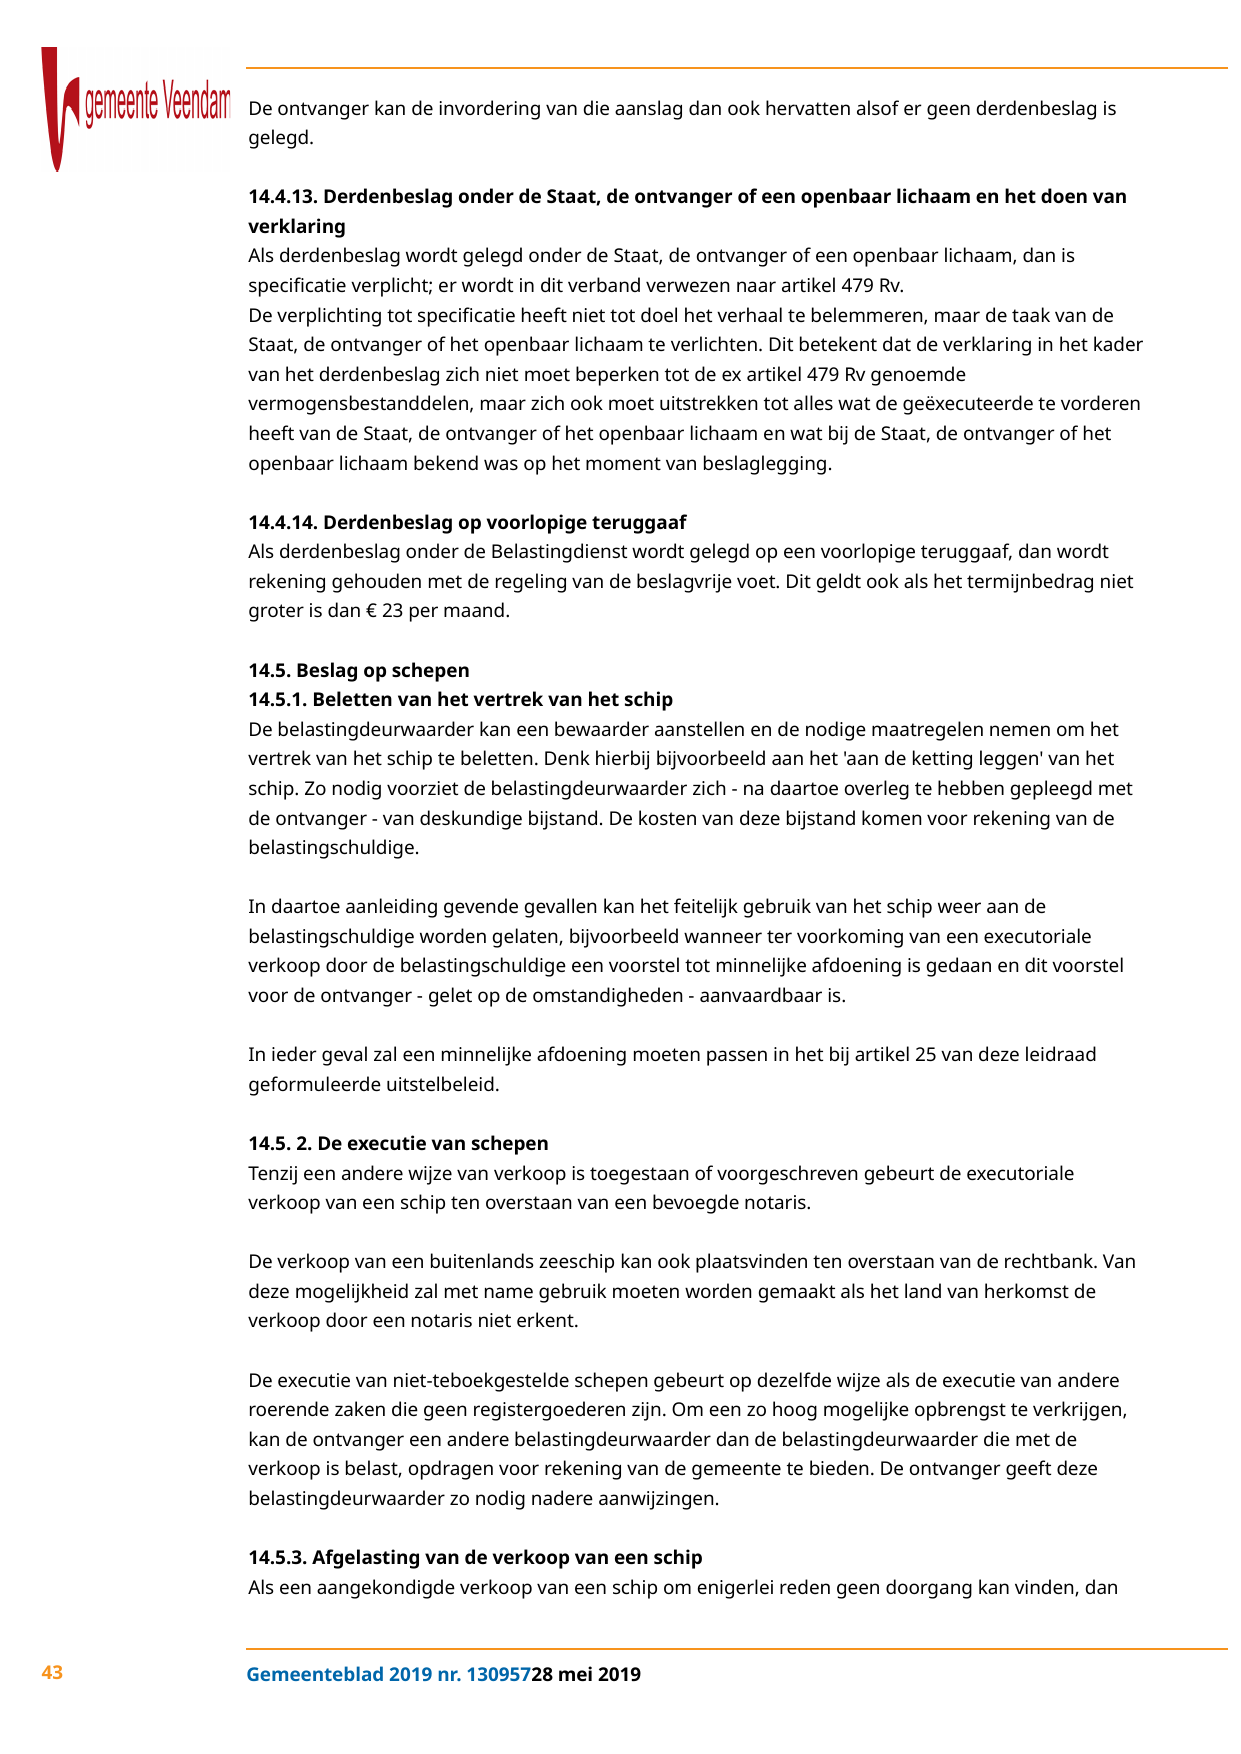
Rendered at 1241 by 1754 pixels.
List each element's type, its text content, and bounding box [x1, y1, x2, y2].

text Als een aangekondigde verkoop van een schip om enigerlei reden geen doorgang kan vinden, dan [248, 1574, 1152, 1600]
text In daartoe aanleiding gevende gevallen kan het feitelijk gebruik van het schip weer aan de belastingschuldige worden gelaten, bijvoorbeeld wanneer ter voorkoming van een executoriale verkoop door de belastingschuldige een voorstel tot minnelijke afdoening is gedaan en dit voorstel voor de ontvanger - gelet op de omstandigheden - aanvaardbaar is. [248, 893, 1152, 1008]
text 14.4.13. Derdenbeslag onder de Staat, de ontvanger of een openbaar lichaam en het doen van verklaring [248, 183, 1152, 239]
text 14.5.3. Afgelasting van de verkoop van een schip [248, 1544, 1152, 1570]
text Tenzij een andere wijze van verkoop is toegestaan of voorgeschreven gebeurt de executoriale verkoop van een schip ten overstaan van een bevoegde notaris. [248, 1160, 1152, 1215]
text 14.5. 2. De executie van schepen [248, 1130, 1152, 1156]
text De verkoop van een buitenlands zeeschip kan ook plaatsvinden ten overstaan van de rechtbank. Van deze mogelijkheid zal met name gebruik moeten worden gemaakt als het land van herkomst de verkoop door een notaris niet erkent. [248, 1248, 1152, 1333]
text Als derdenbeslag onder de Belastingdienst wordt gelegd op een voorlopige teruggaaf, dan wordt rekening gehouden met de regeling van de beslagvrije voet. Dit geldt ook als het termijnbedrag niet groter is dan € 23 per maand. [248, 538, 1152, 623]
text 14.5.1. Beletten van het vertrek van het schip [248, 686, 1152, 712]
text De executie van niet-teboekgestelde schepen gebeurt op dezelfde wijze als de executie van andere roerende zaken die geen registergoederen zijn. Om een zo hoog mogelijke opbrengst te verkrijgen, kan de ontvanger een andere belastingdeurwaarder dan de belastingdeurwaarder die met de verkoop is belast, opdragen voor rekening van de gemeente te bieden. De ontvanger geeft deze belastingdeurwaarder zo nodig nadere aanwijzingen. [248, 1367, 1152, 1511]
text 14.4.14. Derdenbeslag op voorlopige teruggaaf [248, 509, 1152, 535]
text De verplichting tot specificatie heeft niet tot doel het verhaal te belemmeren, maar de taak van de Staat, de ontvanger of het openbaar lichaam te verlichten. Dit betekent dat de verklaring in het kader van het derdenbeslag zich niet moet beperken tot de ex artikel 479 Rv genoemde vermogensbestanddelen, maar zich ook moet uitstrekken tot alles wat de geëxecuteerde te vorderen heeft van de Staat, de ontvanger of het openbaar lichaam en wat bij de Staat, de ontvanger of het openbaar lichaam bekend was op het moment van beslaglegging. [248, 302, 1152, 476]
picture [41, 47, 231, 172]
text Als derdenbeslag wordt gelegd onder de Staat, de ontvanger of een openbaar lichaam, dan is specificatie verplicht; er wordt in dit verband verwezen naar artikel 479 Rv. [248, 243, 1152, 298]
text In ieder geval zal een minnelijke afdoening moeten passen in het bij artikel 25 van deze leidraad geformuleerde uitstelbeleid. [248, 1041, 1152, 1097]
text 14.5. Beslag op schepen [248, 657, 1152, 683]
text De belastingdeurwaarder kan een bewaarder aanstellen en de nodige maatregelen nemen om het vertrek van het schip te beletten. Denk hierbij bijvoorbeeld aan het 'aan de ketting leggen' van het schip. Zo nodig voorziet de belastingdeurwaarder zich - na daartoe overleg te hebben gepleegd met de ontvanger - van deskundige bijstand. De kosten van deze bijstand komen voor rekening van de belastingschuldige. [248, 716, 1152, 860]
text De ontvanger kan de invordering van die aanslag dan ook hervatten alsof er geen derdenbeslag is gelegd. [248, 95, 1152, 150]
